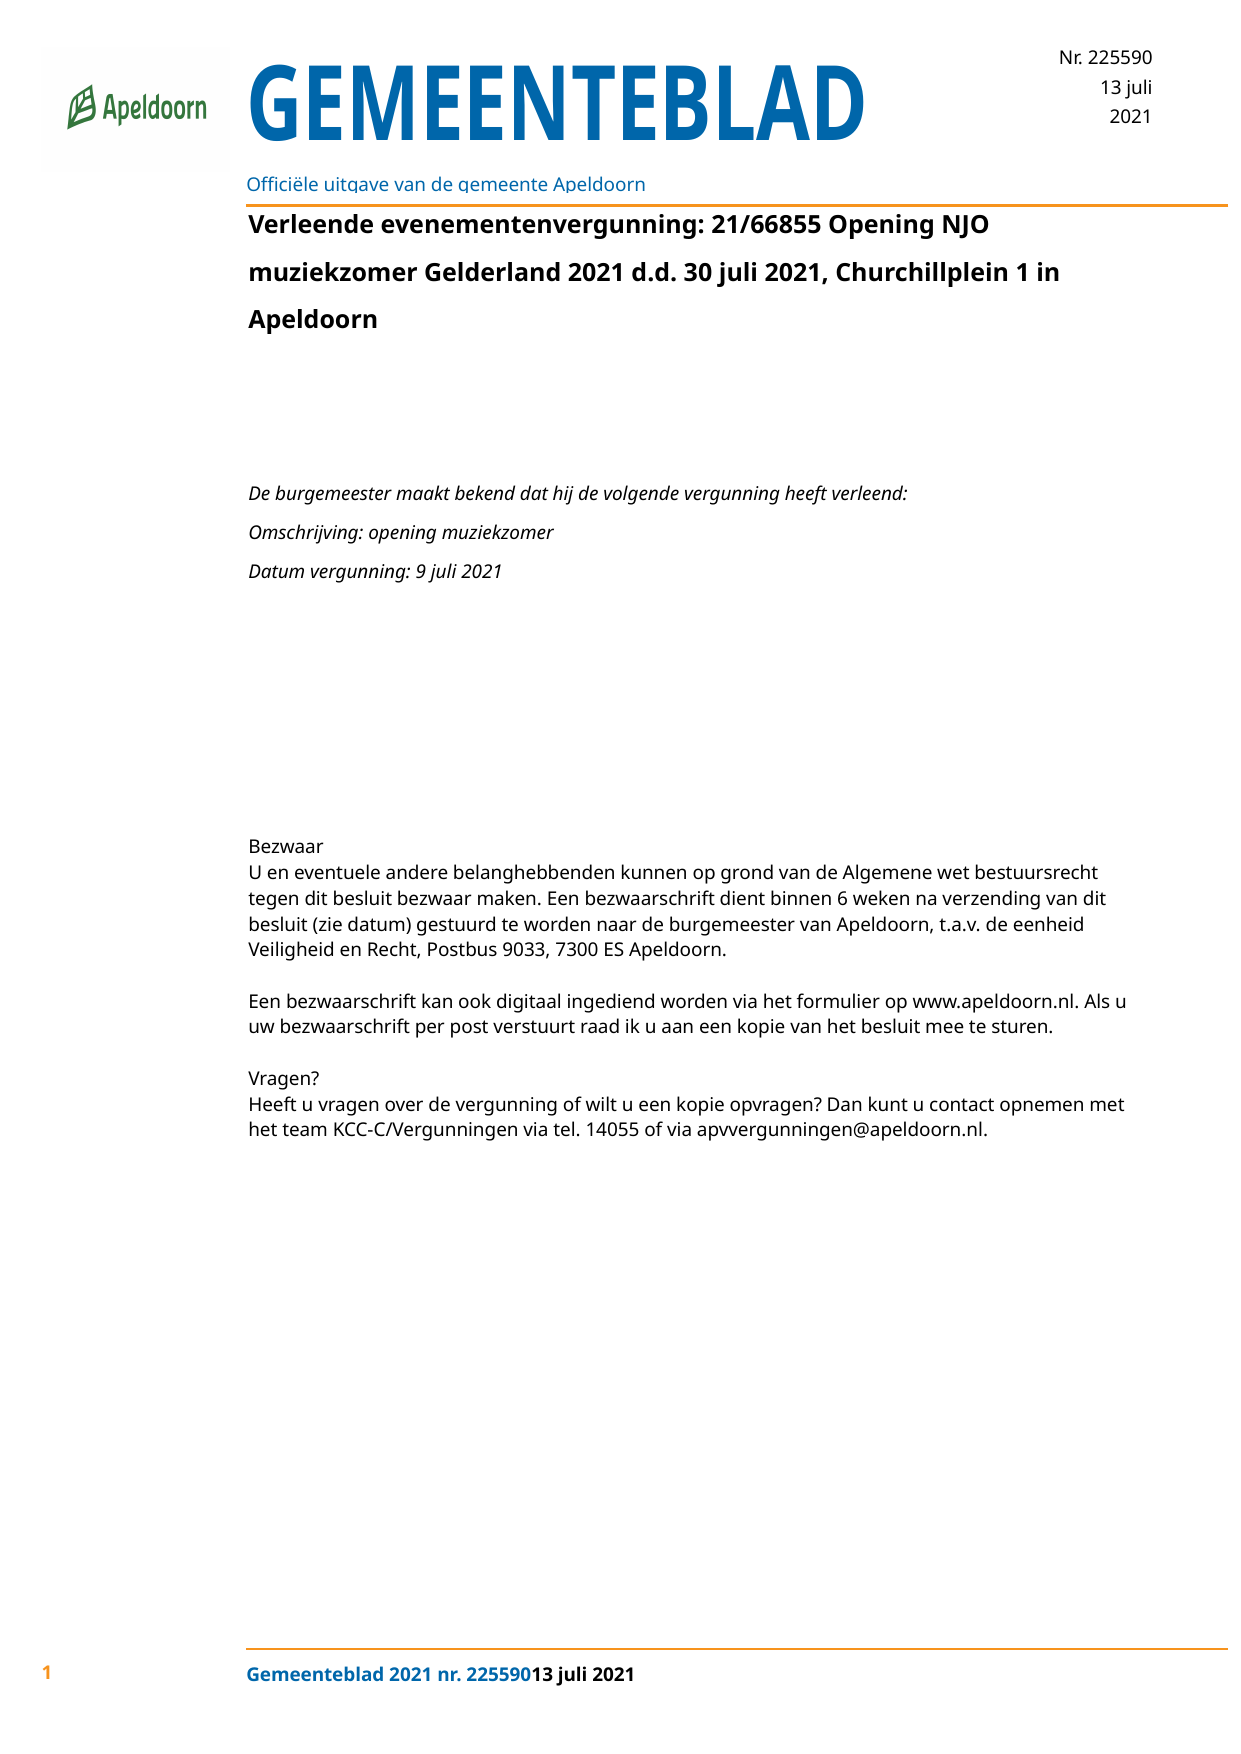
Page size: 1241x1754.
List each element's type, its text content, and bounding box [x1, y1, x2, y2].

text U en eventuele andere belanghebbenden kunnen op grond van de Algemene wet bestuursrecht tegen dit besluit bezwaar maken. Een bezwaarschrift dient binnen 6 weken na verzending van dit besluit (zie datum) gestuurd te worden naar de burgemeester van Apeldoorn, t.a.v. de eenheid Veiligheid en Recht, Postbus 9033, 7300 ES Apeldoorn. [248, 859, 1152, 962]
text De burgemeester maakt bekend dat hij de volgende vergunning heeft verleend: [248, 480, 1152, 506]
text Datum vergunning: 9 juli 2021 [248, 558, 1152, 584]
text Heeft u vragen over de vergunning of wilt u een kopie opvragen? Dan kunt u contact opnemen met het team KCC-C/Vergunningen via tel. 14055 of via apvvergunningen@apeldoorn.nl. [248, 1091, 1152, 1142]
text Een bezwaarschrift kan ook digitaal ingediend worden via het formulier op www.apeldoorn.nl. Als u uw bezwaarschrift per post verstuurt raad ik u aan een kopie van het besluit mee te sturen. [248, 988, 1152, 1039]
picture [41, 47, 231, 172]
text Bezwaar [248, 834, 1152, 859]
text Omschrijving: opening muziekzomer [248, 519, 1152, 545]
text Verleende evenementenvergunning: 21/66855 Opening NJO muziekzomer Gelderland 2021 d.d. 30 juli 2021, Churchillplein 1 in Apeldoorn [248, 207, 1152, 336]
text Vragen? [248, 1065, 1152, 1091]
